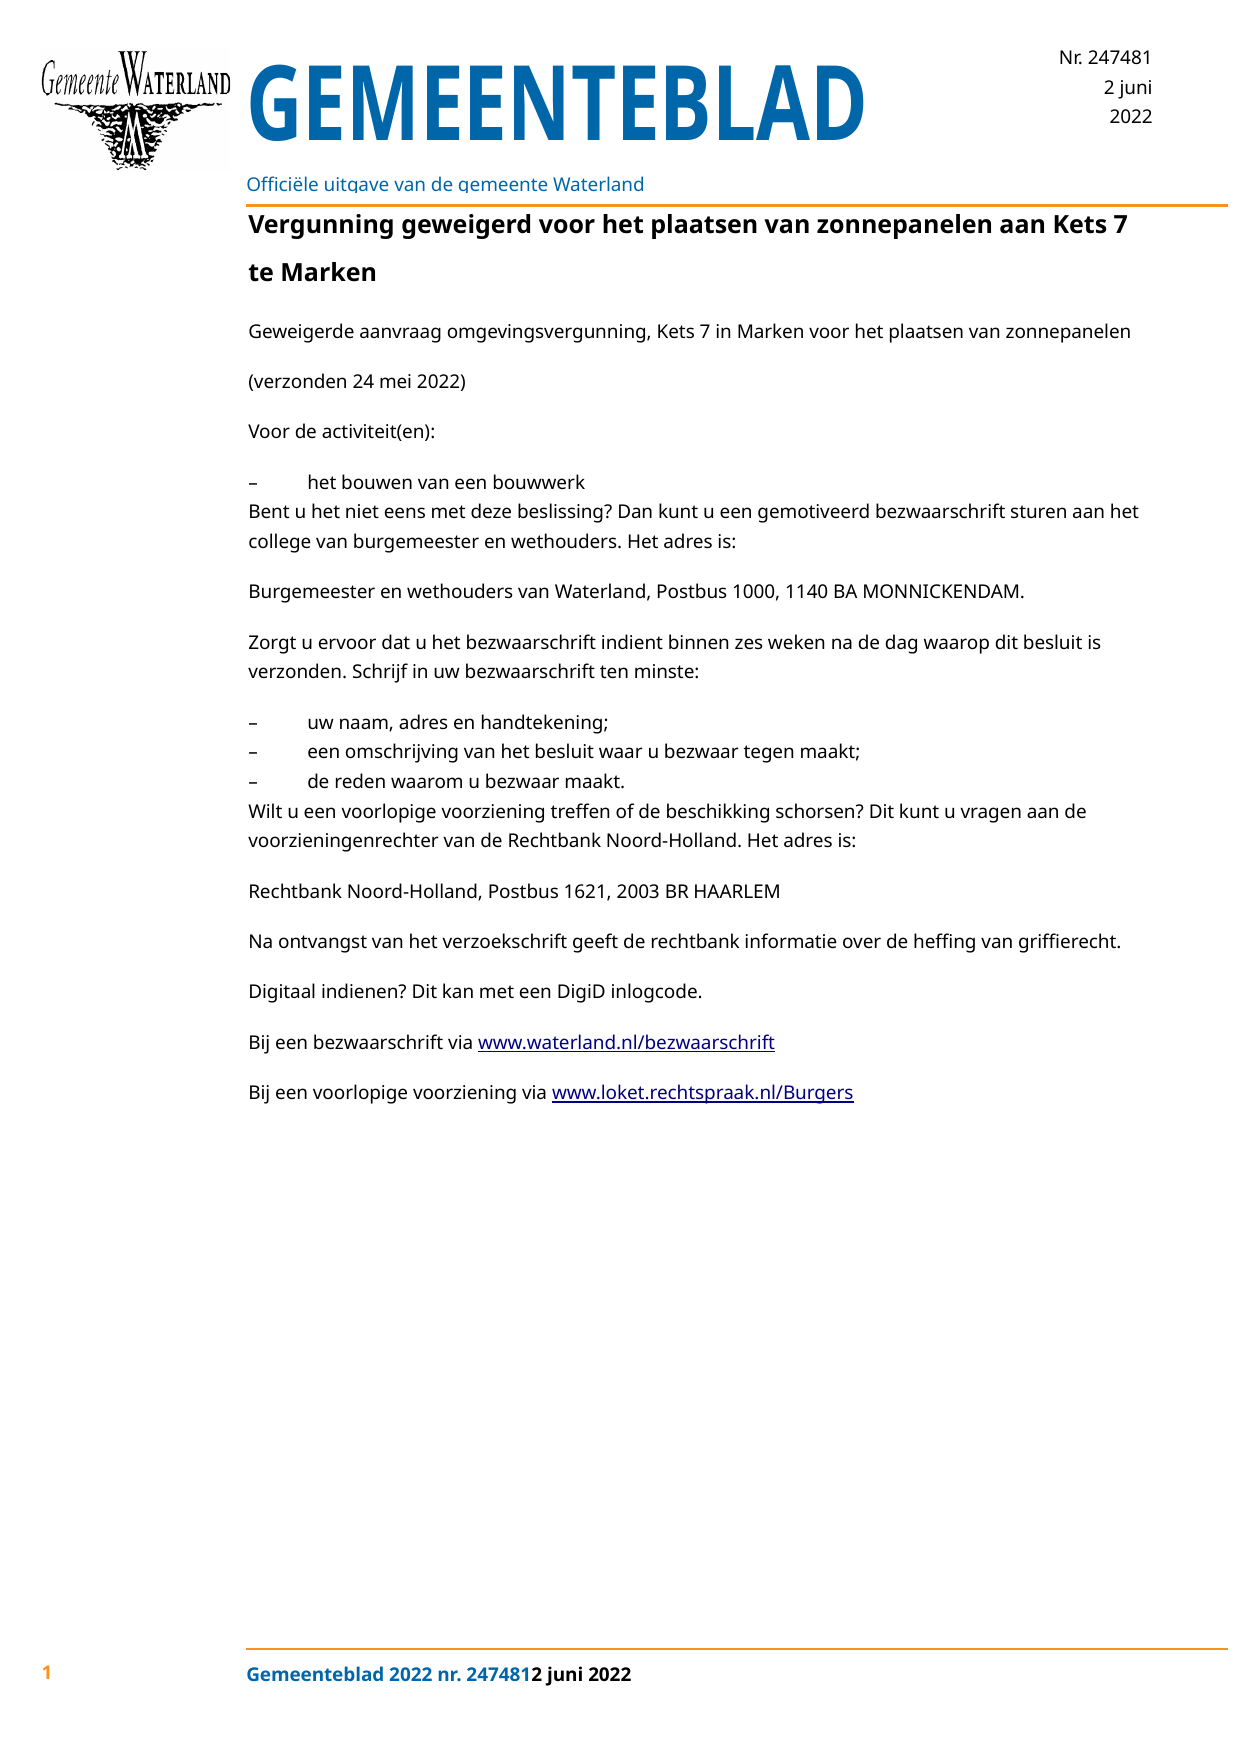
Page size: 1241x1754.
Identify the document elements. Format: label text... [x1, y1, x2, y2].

list de reden waarom u bezwaar maakt. [248, 768, 1152, 794]
text Voor de activiteit(en): [248, 419, 1152, 444]
picture [41, 47, 231, 172]
text Na ontvangst van het verzoekschrift geeft de rechtbank informatie over de heffing van griffierecht. [248, 928, 1152, 954]
list uw naam, adres en handtekening; [248, 709, 1152, 735]
text Vergunning geweigerd voor het plaatsen van zonnepanelen aan Kets 7 te Marken [248, 207, 1152, 288]
text Zorgt u ervoor dat u het bezwaarschrift indient binnen zes weken na de dag waarop dit besluit is verzonden. Schrijf in uw bezwaarschrift ten minste: [248, 629, 1152, 684]
text Bij een bezwaarschrift via www.waterland.nl/bezwaarschrift [248, 1029, 1152, 1055]
text Burgemeester en wethouders van Waterland, Postbus 1000, 1140 BA MONNICKENDAM. [248, 579, 1152, 604]
text Bij een voorlopige voorziening via www.loket.rechtspraak.nl/Burgers [248, 1079, 1152, 1105]
text Digitaal indienen? Dit kan met een DigiD inlogcode. [248, 979, 1152, 1004]
text Rechtbank Noord-Holland, Postbus 1621, 2003 BR HAARLEM [248, 878, 1152, 904]
text Wilt u een voorlopige voorziening treffen of de beschikking schorsen? Dit kunt u vragen aan de voorzieningenrechter van de Rechtbank Noord-Holland. Het adres is: [248, 798, 1152, 853]
list een omschrijving van het besluit waar u bezwaar tegen maakt; [248, 739, 1152, 764]
text (verzonden 24 mei 2022) [248, 368, 1152, 394]
list het bouwen van een bouwwerk [248, 469, 1152, 495]
text Geweigerde aanvraag omgevingsvergunning, Kets 7 in Marken voor het plaatsen van zonnepanelen [248, 318, 1152, 344]
text Bent u het niet eens met deze beslissing? Dan kunt u een gemotiveerd bezwaarschrift sturen aan het college van burgemeester en wethouders. Het adres is: [248, 499, 1152, 554]
